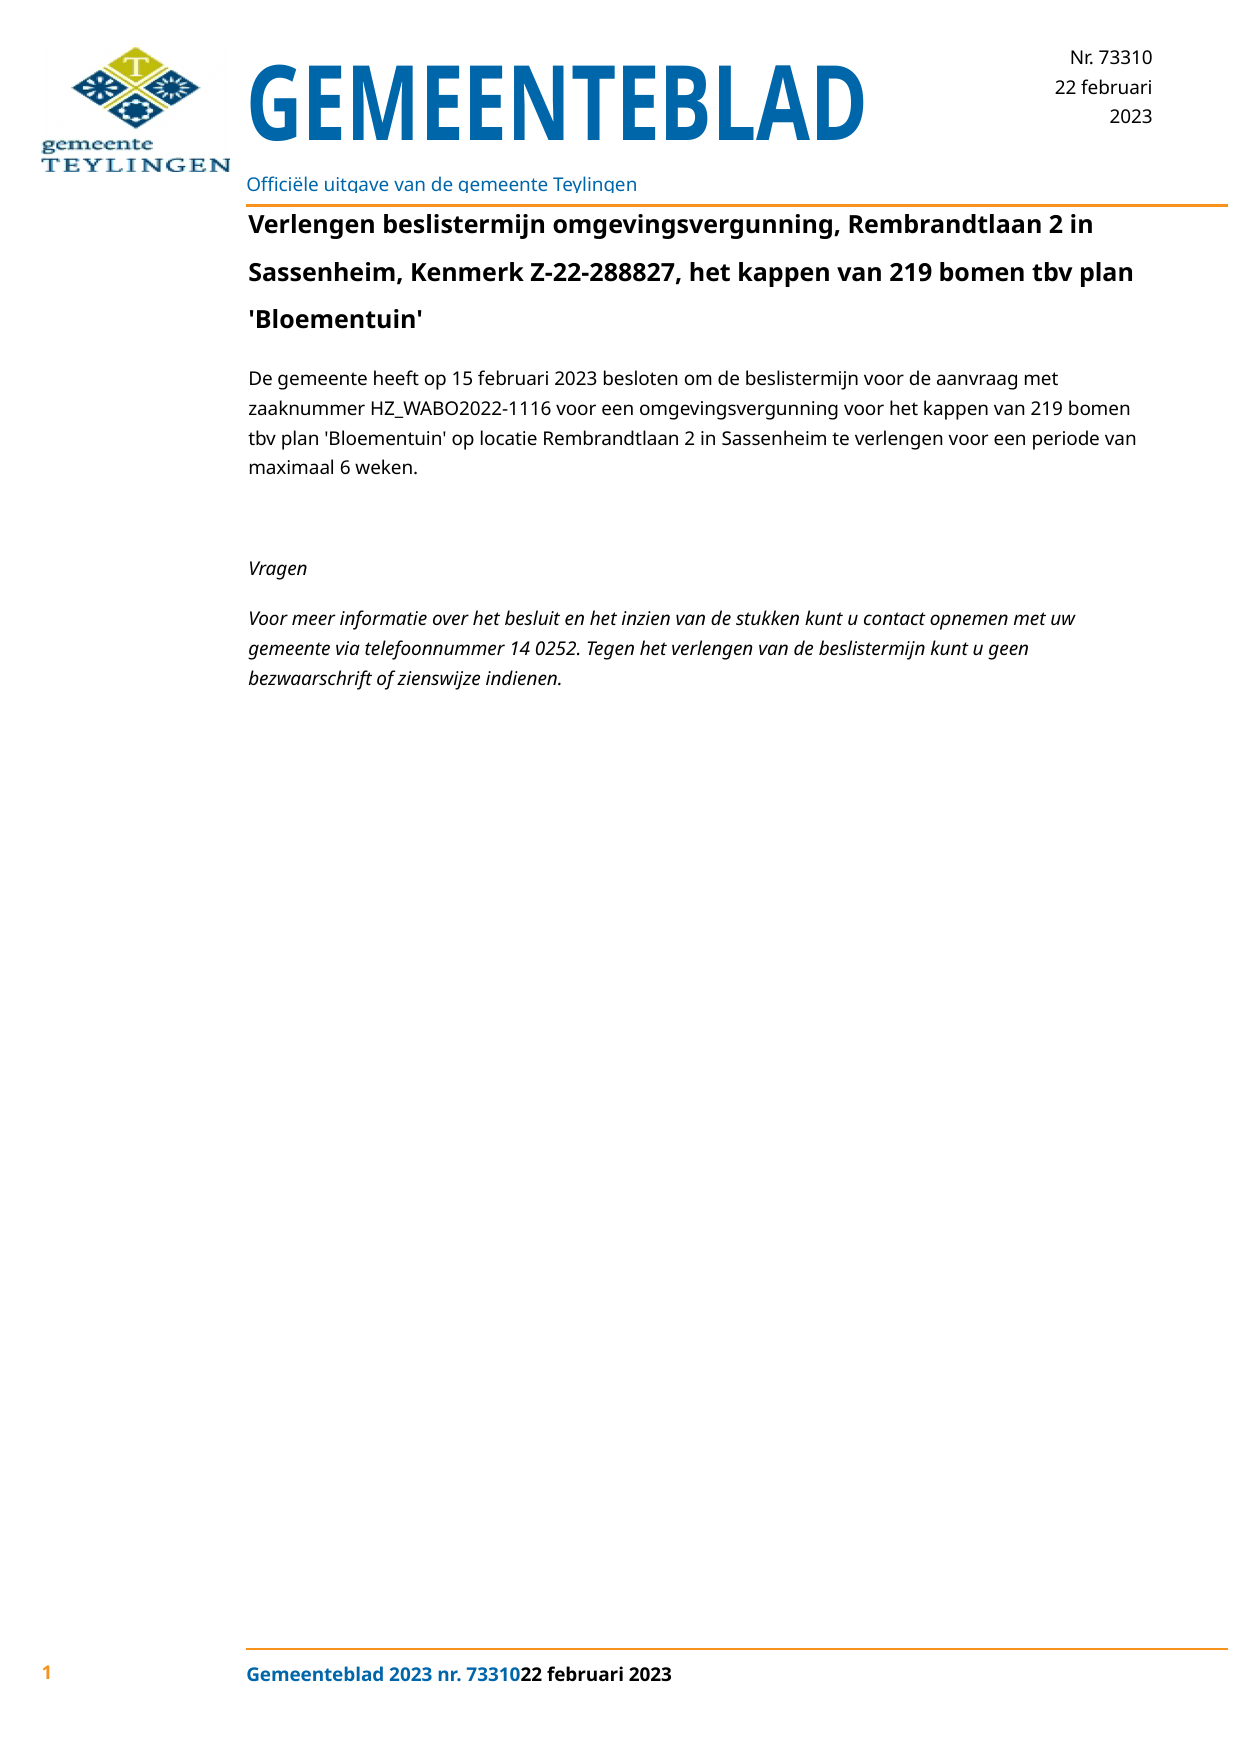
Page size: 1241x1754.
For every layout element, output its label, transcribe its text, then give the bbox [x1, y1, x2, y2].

text Voor meer informatie over het besluit en het inzien van de stukken kunt u contact opnemen met uw gemeente via telefoonnummer 14 0252. Tegen het verlengen van de beslistermijn kunt u geen bezwaarschrift of zienswijze indienen. [248, 606, 1152, 690]
text De gemeente heeft op 15 februari 2023 besloten om de beslistermijn voor de aanvraag met zaaknummer HZ_WABO2022-1116 voor een omgevingsvergunning voor het kappen van 219 bomen tbv plan 'Bloementuin' op locatie Rembrandtlaan 2 in Sassenheim te verlengen voor een periode van maximaal 6 weken. [248, 366, 1152, 480]
picture [41, 47, 231, 172]
text Verlengen beslistermijn omgevingsvergunning, Rembrandtlaan 2 in Sassenheim, Kenmerk Z-22-288827, het kappen van 219 bomen tbv plan 'Bloementuin' [248, 207, 1152, 336]
text Vragen [248, 555, 1152, 581]
